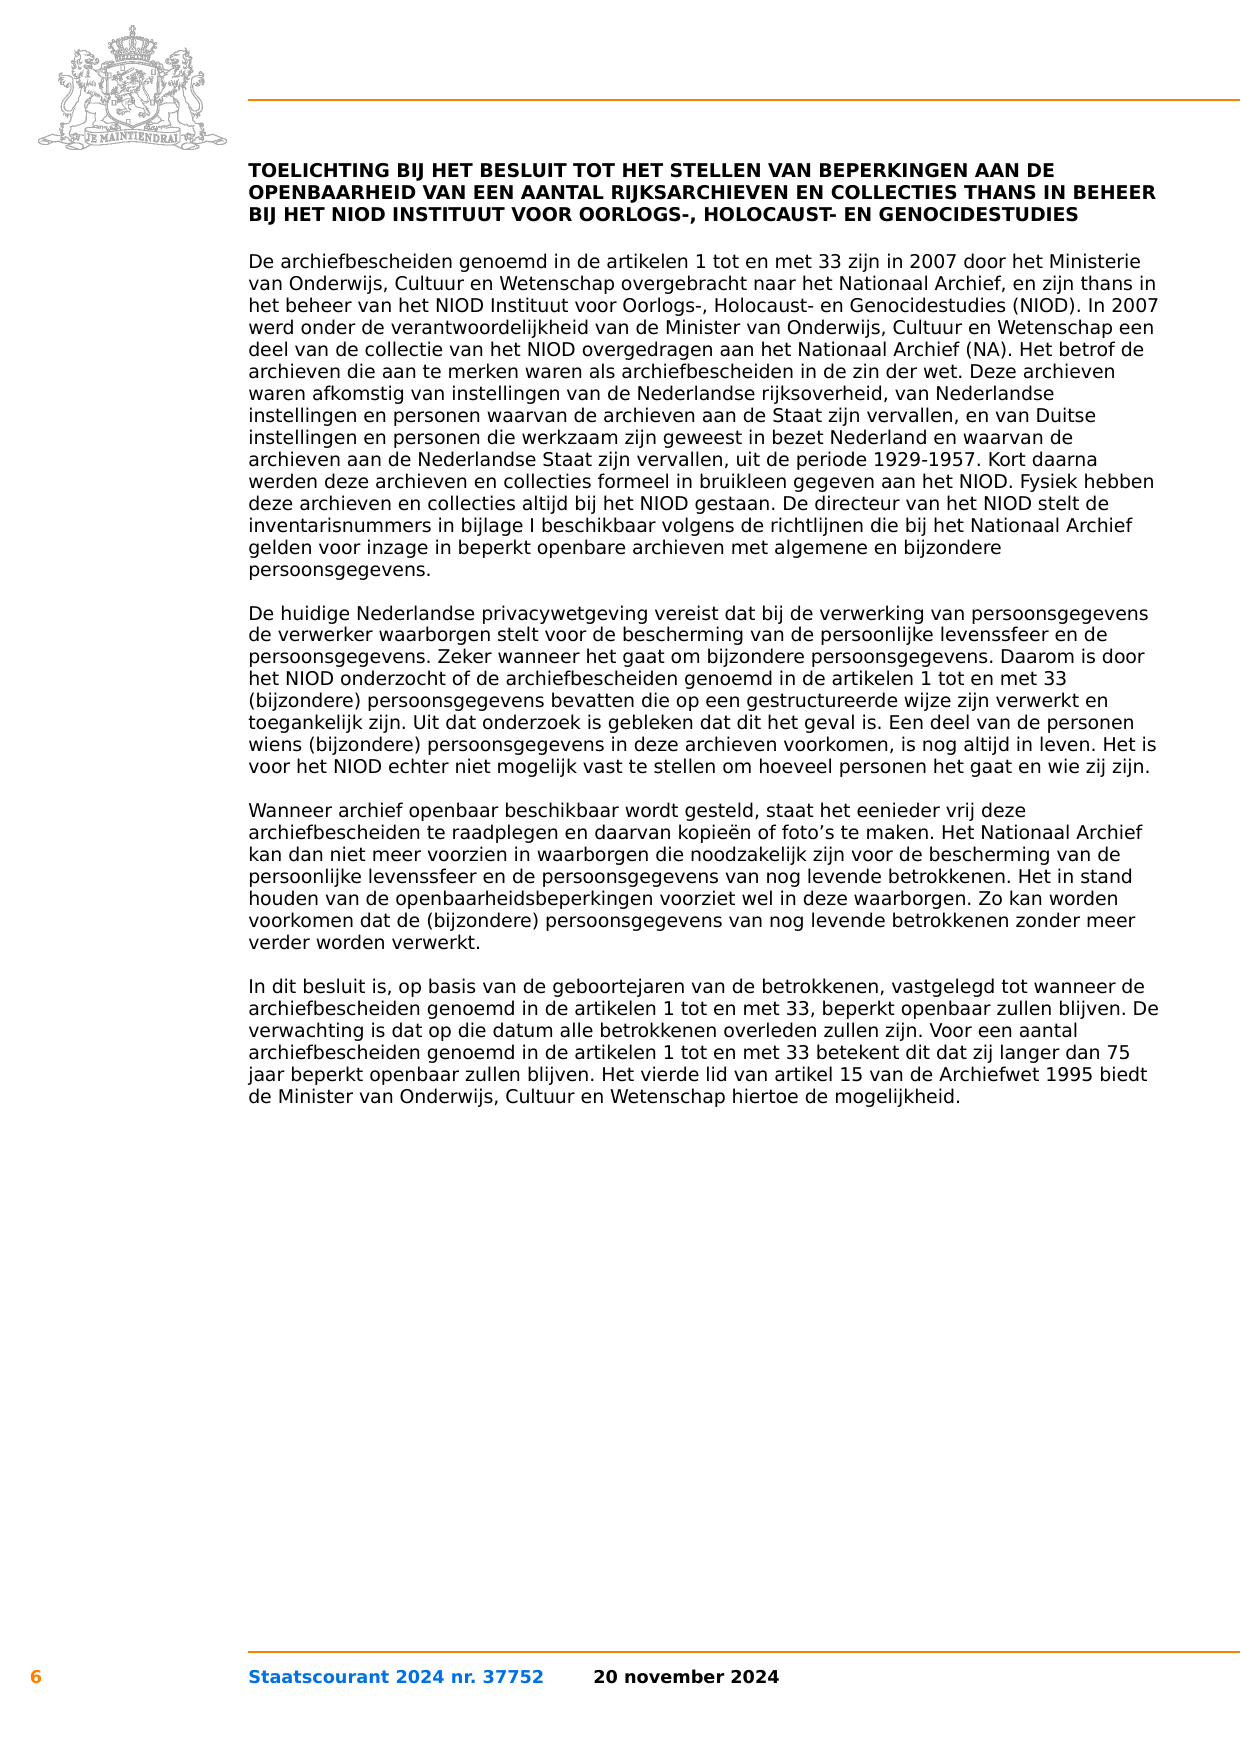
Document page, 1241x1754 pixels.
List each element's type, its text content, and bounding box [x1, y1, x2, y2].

text De huidige Nederlandse privacywetgeving vereist dat bij de verwerking van persoonsgegevens de verwerker waarborgen stelt voor de bescherming van de persoonlijke levenssfeer en de persoonsgegevens. Zeker wanneer het gaat om bijzondere persoonsgegevens. Daarom is door het NIOD onderzocht of de archiefbescheiden genoemd in de artikelen 1 tot en met 33 (bijzondere) persoonsgegevens bevatten die op een gestructureerde wijze zijn verwerkt en toegankelijk zijn. Uit dat onderzoek is gebleken dat dit het geval is. Een deel van de personen wiens (bijzondere) persoonsgegevens in deze archieven voorkomen, is nog altijd in leven. Het is voor het NIOD echter niet mogelijk vast te stellen om hoeveel personen het gaat en wie zij zijn. [248, 602, 1163, 778]
picture [38, 25, 227, 150]
text Wanneer archief openbaar beschikbaar wordt gesteld, staat het eenieder vrij deze archiefbescheiden te raadplegen en daarvan kopieën of foto’s te maken. Het Nationaal Archief kan dan niet meer voorzien in waarborgen die noodzakelijk zijn voor de bescherming van de persoonlijke levenssfeer en de persoonsgegevens van nog levende betrokkenen. Het in stand houden van de openbaarheidsbeperkingen voorziet wel in deze waarborgen. Zo kan worden voorkomen dat de (bijzondere) persoonsgegevens van nog levende betrokkenen zonder meer verder worden verwerkt. [248, 800, 1163, 954]
subtitle TOELICHTING BIJ HET BESLUIT TOT HET STELLEN VAN BEPERKINGEN AAN DE OPENBAARHEID VAN EEN AANTAL RIJKSARCHIEVEN EN COLLECTIES THANS IN BEHEER BIJ HET NIOD INSTITUUT VOOR OORLOGS-, HOLOCAUST- EN GENOCIDESTUDIES [248, 160, 1163, 226]
text De archiefbescheiden genoemd in de artikelen 1 tot en met 33 zijn in 2007 door het Ministerie van Onderwijs, Cultuur en Wetenschap overgebracht naar het Nationaal Archief, en zijn thans in het beheer van het NIOD Instituut voor Oorlogs-, Holocaust- en Genocidestudies (NIOD). In 2007 werd onder de verantwoordelijkheid van de Minister van Onderwijs, Cultuur en Wetenschap een deel van de collectie van het NIOD overgedragen aan het Nationaal Archief (NA). Het betrof de archieven die aan te merken waren als archiefbescheiden in de zin der wet. Deze archieven waren afkomstig van instellingen van de Nederlandse rijksoverheid, van Nederlandse instellingen en personen waarvan de archieven aan de Staat zijn vervallen, en van Duitse instellingen en personen die werkzaam zijn geweest in bezet Nederland en waarvan de archieven aan de Nederlandse Staat zijn vervallen, uit de periode 1929-1957. Kort daarna werden deze archieven en collecties formeel in bruikleen gegeven aan het NIOD. Fysiek hebben deze archieven en collecties altijd bij het NIOD gestaan. De directeur van het NIOD stelt de inventarisnummers in bijlage I beschikbaar volgens de richtlijnen die bij het Nationaal Archief gelden voor inzage in beperkt openbare archieven met algemene en bijzondere persoonsgegevens. [248, 251, 1163, 581]
text In dit besluit is, op basis van de geboortejaren van de betrokkenen, vastgelegd tot wanneer de archiefbescheiden genoemd in de artikelen 1 tot en met 33, beperkt openbaar zullen blijven. De verwachting is dat op die datum alle betrokkenen overleden zullen zijn. Voor een aantal archiefbescheiden genoemd in de artikelen 1 tot en met 33 betekent dit dat zij langer dan 75 jaar beperkt openbaar zullen blijven. Het vierde lid van artikel 15 van de Archiefwet 1995 biedt de Minister van Onderwijs, Cultuur en Wetenschap hiertoe de mogelijkheid. [248, 976, 1163, 1108]
